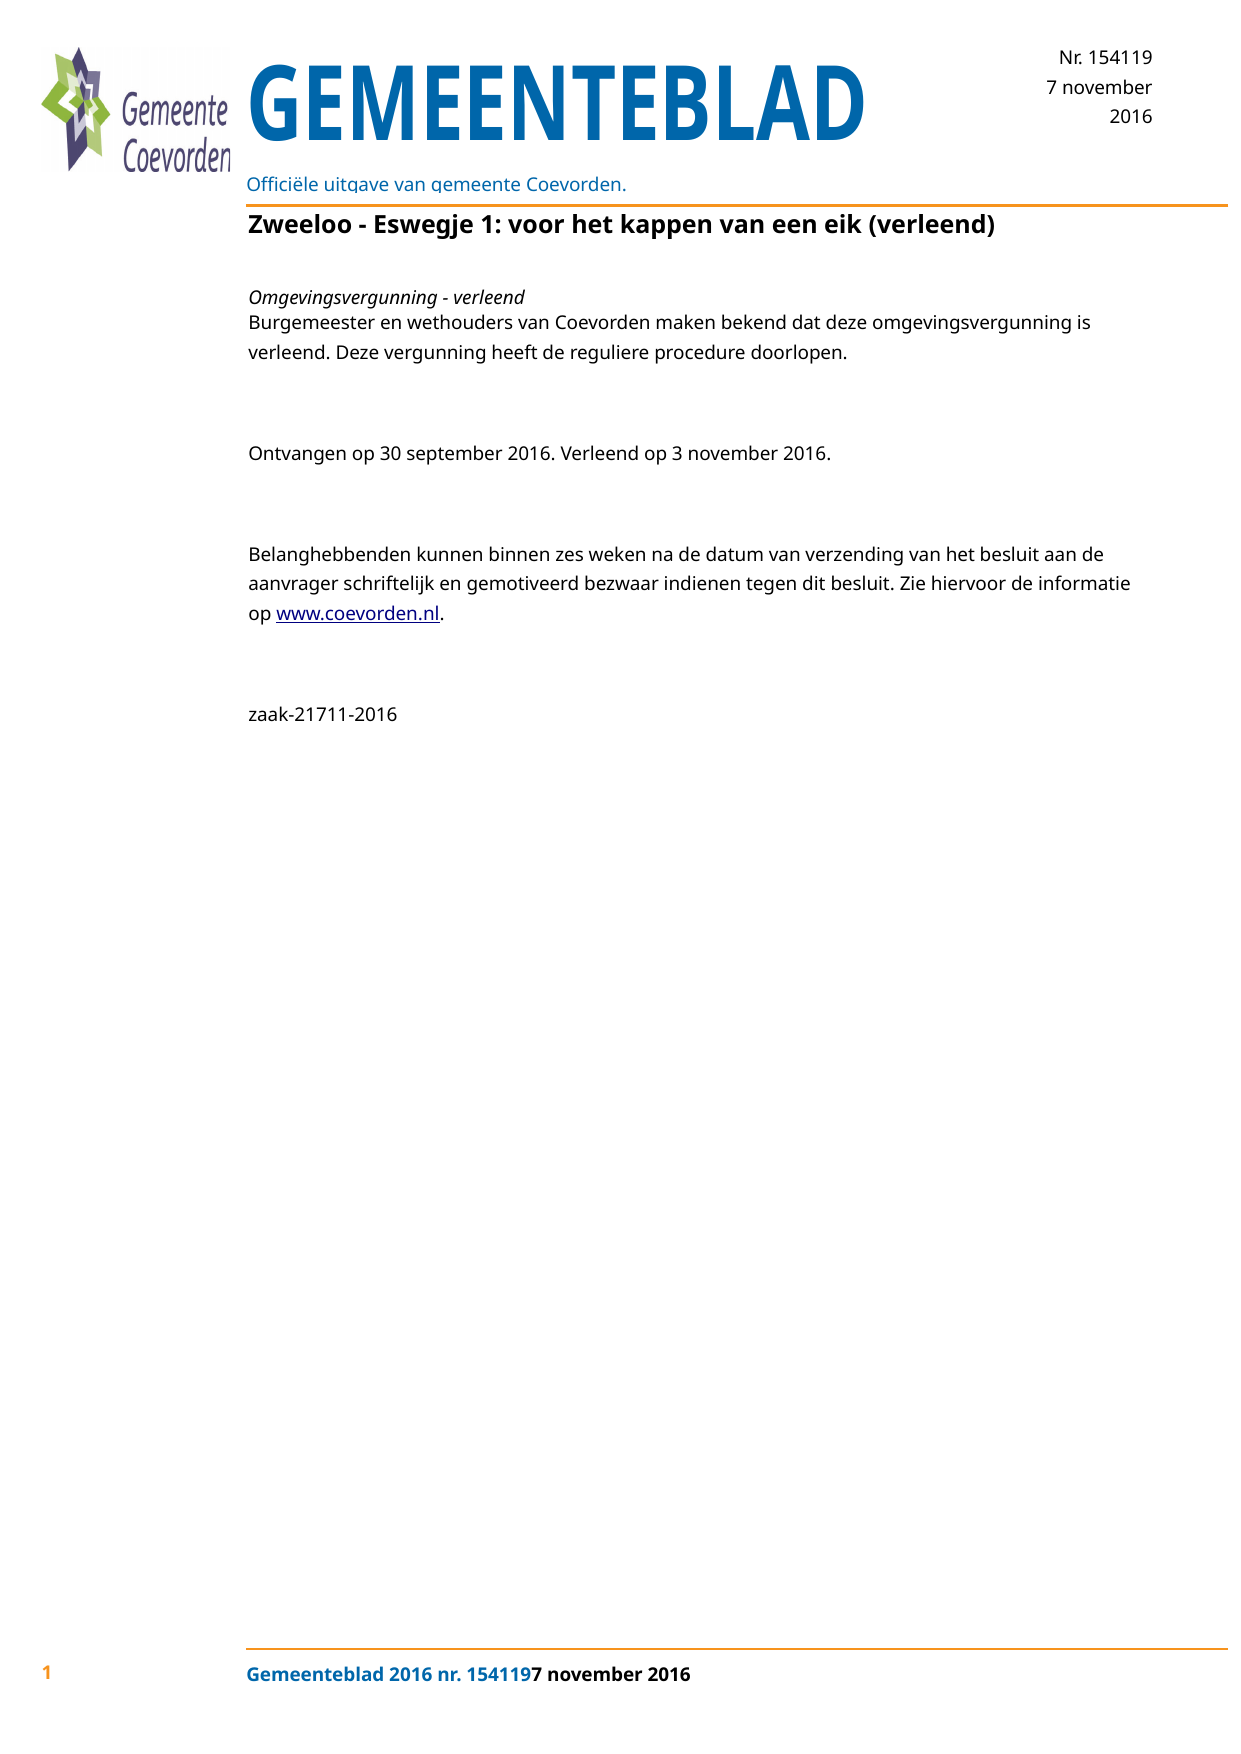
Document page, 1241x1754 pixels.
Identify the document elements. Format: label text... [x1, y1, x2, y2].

text Ontvangen op 30 september 2016. Verleend op 3 november 2016. [248, 440, 1152, 466]
text Zweeloo - Eswegje 1: voor het kappen van een eik (verleend) [248, 207, 1152, 241]
text Omgevingsvergunning - verleend [248, 284, 1152, 309]
text zaak-21711-2016 [248, 701, 1152, 727]
picture [41, 47, 231, 172]
text Burgemeester en wethouders van Coevorden maken bekend dat deze omgevingsvergunning is verleend. Deze vergunning heeft de reguliere procedure doorlopen. [248, 309, 1152, 365]
text Belanghebbenden kunnen binnen zes weken na de datum van verzending van het besluit aan de aanvrager schriftelijk en gemotiveerd bezwaar indienen tegen dit besluit. Zie hiervoor de informatie op www.coevorden.nl. [248, 541, 1152, 626]
